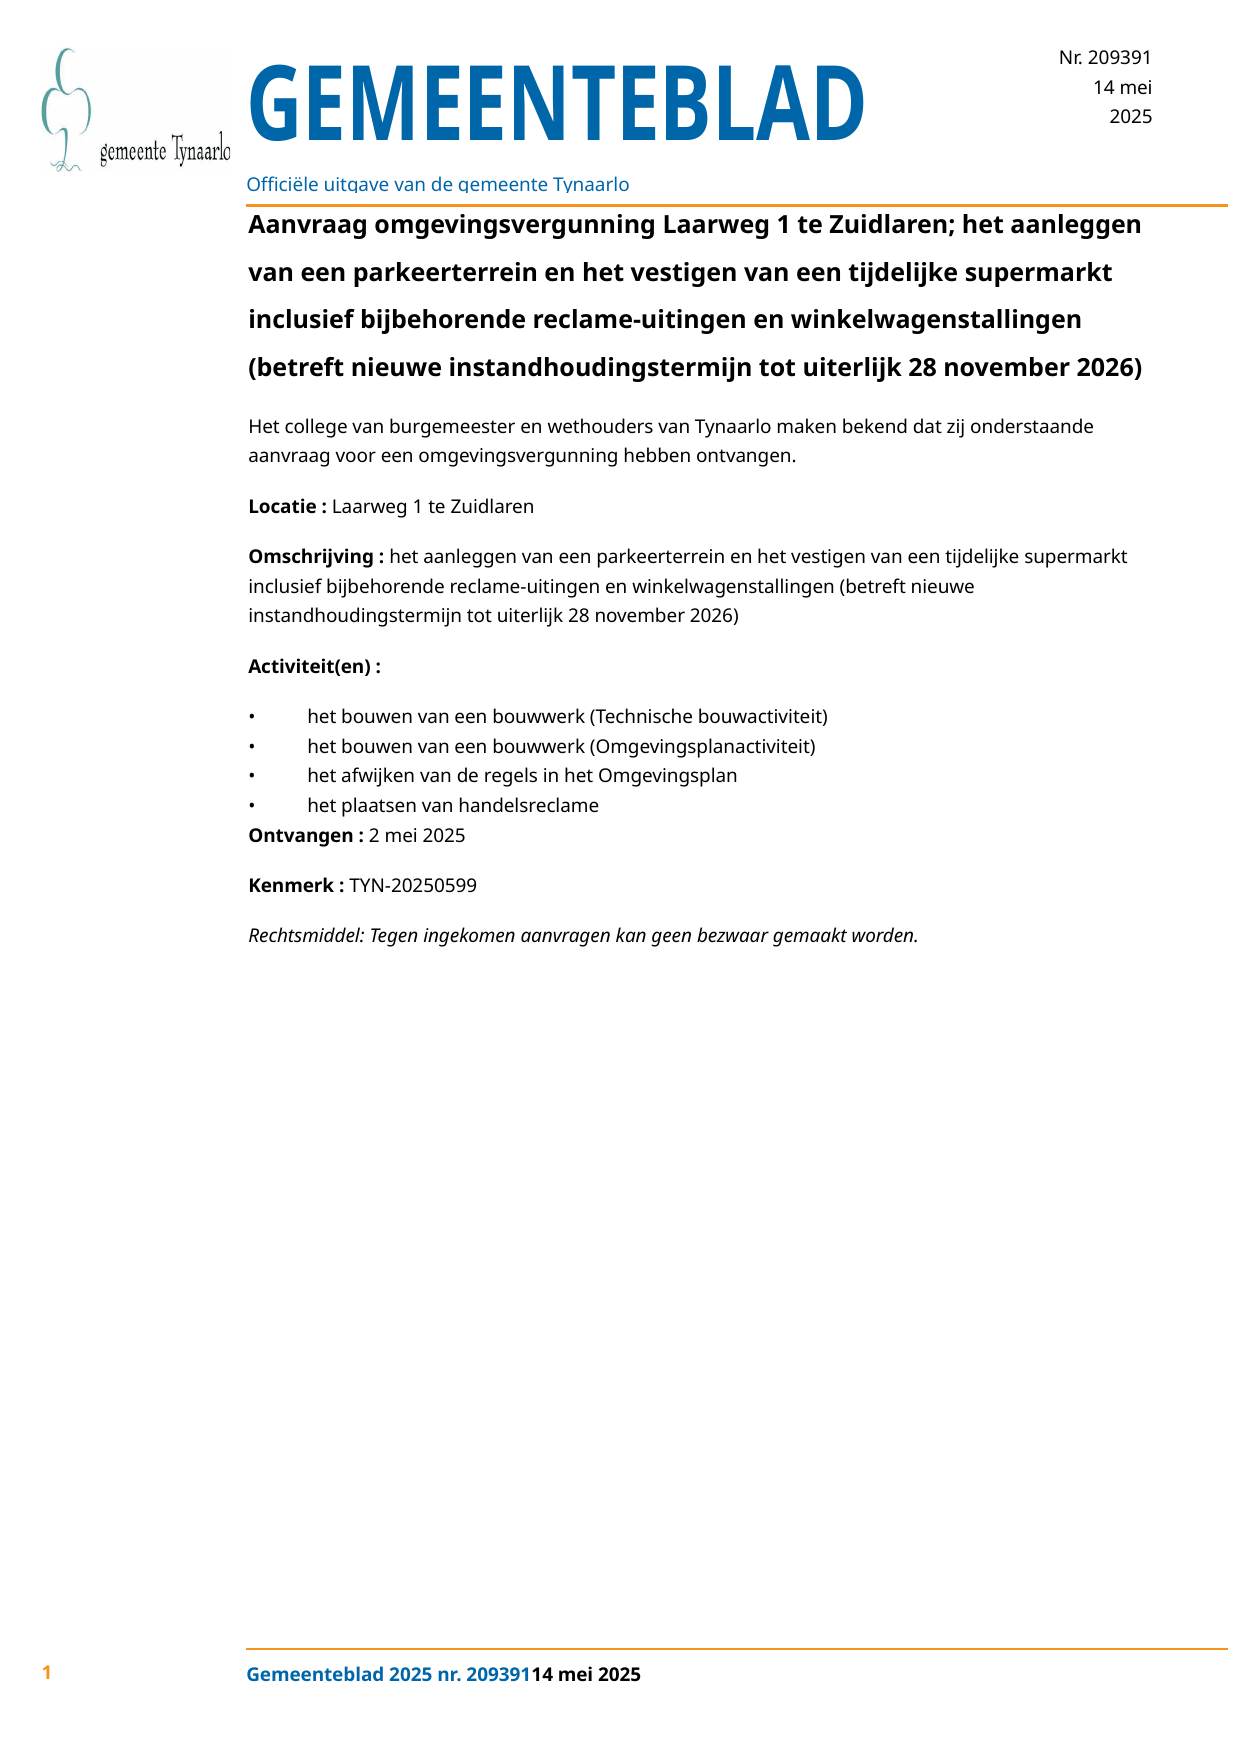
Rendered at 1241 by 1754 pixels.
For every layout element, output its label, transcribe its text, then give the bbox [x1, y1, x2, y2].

text Kenmerk : TYN-20250599 [248, 872, 1152, 898]
picture [41, 47, 231, 172]
text Het college van burgemeester en wethouders van Tynaarlo maken bekend dat zij onderstaande aanvraag voor een omgevingsvergunning hebben ontvangen. [248, 413, 1152, 468]
text Locatie : Laarweg 1 te Zuidlaren [248, 493, 1152, 519]
text Ontvangen : 2 mei 2025 [248, 822, 1152, 848]
list het bouwen van een bouwwerk (Technische bouwactiviteit) [248, 703, 1152, 729]
text Activiteit(en) : [248, 653, 1152, 679]
list het plaatsen van handelsreclame [248, 792, 1152, 818]
list het afwijken van de regels in het Omgevingsplan [248, 763, 1152, 788]
list het bouwen van een bouwwerk (Omgevingsplanactiviteit) [248, 733, 1152, 759]
text Aanvraag omgevingsvergunning Laarweg 1 te Zuidlaren; het aanleggen van een parkeerterrein en het vestigen van een tijdelijke supermarkt inclusief bijbehorende reclame-uitingen en winkelwagenstallingen (betreft nieuwe instandhoudingstermijn tot uiterlijk 28 november 2026) [248, 207, 1152, 384]
text Omschrijving : het aanleggen van een parkeerterrein en het vestigen van een tijdelijke supermarkt inclusief bijbehorende reclame-uitingen en winkelwagenstallingen (betreft nieuwe instandhoudingstermijn tot uiterlijk 28 november 2026) [248, 543, 1152, 628]
text Rechtsmiddel: Tegen ingekomen aanvragen kan geen bezwaar gemaakt worden. [248, 923, 1152, 948]
